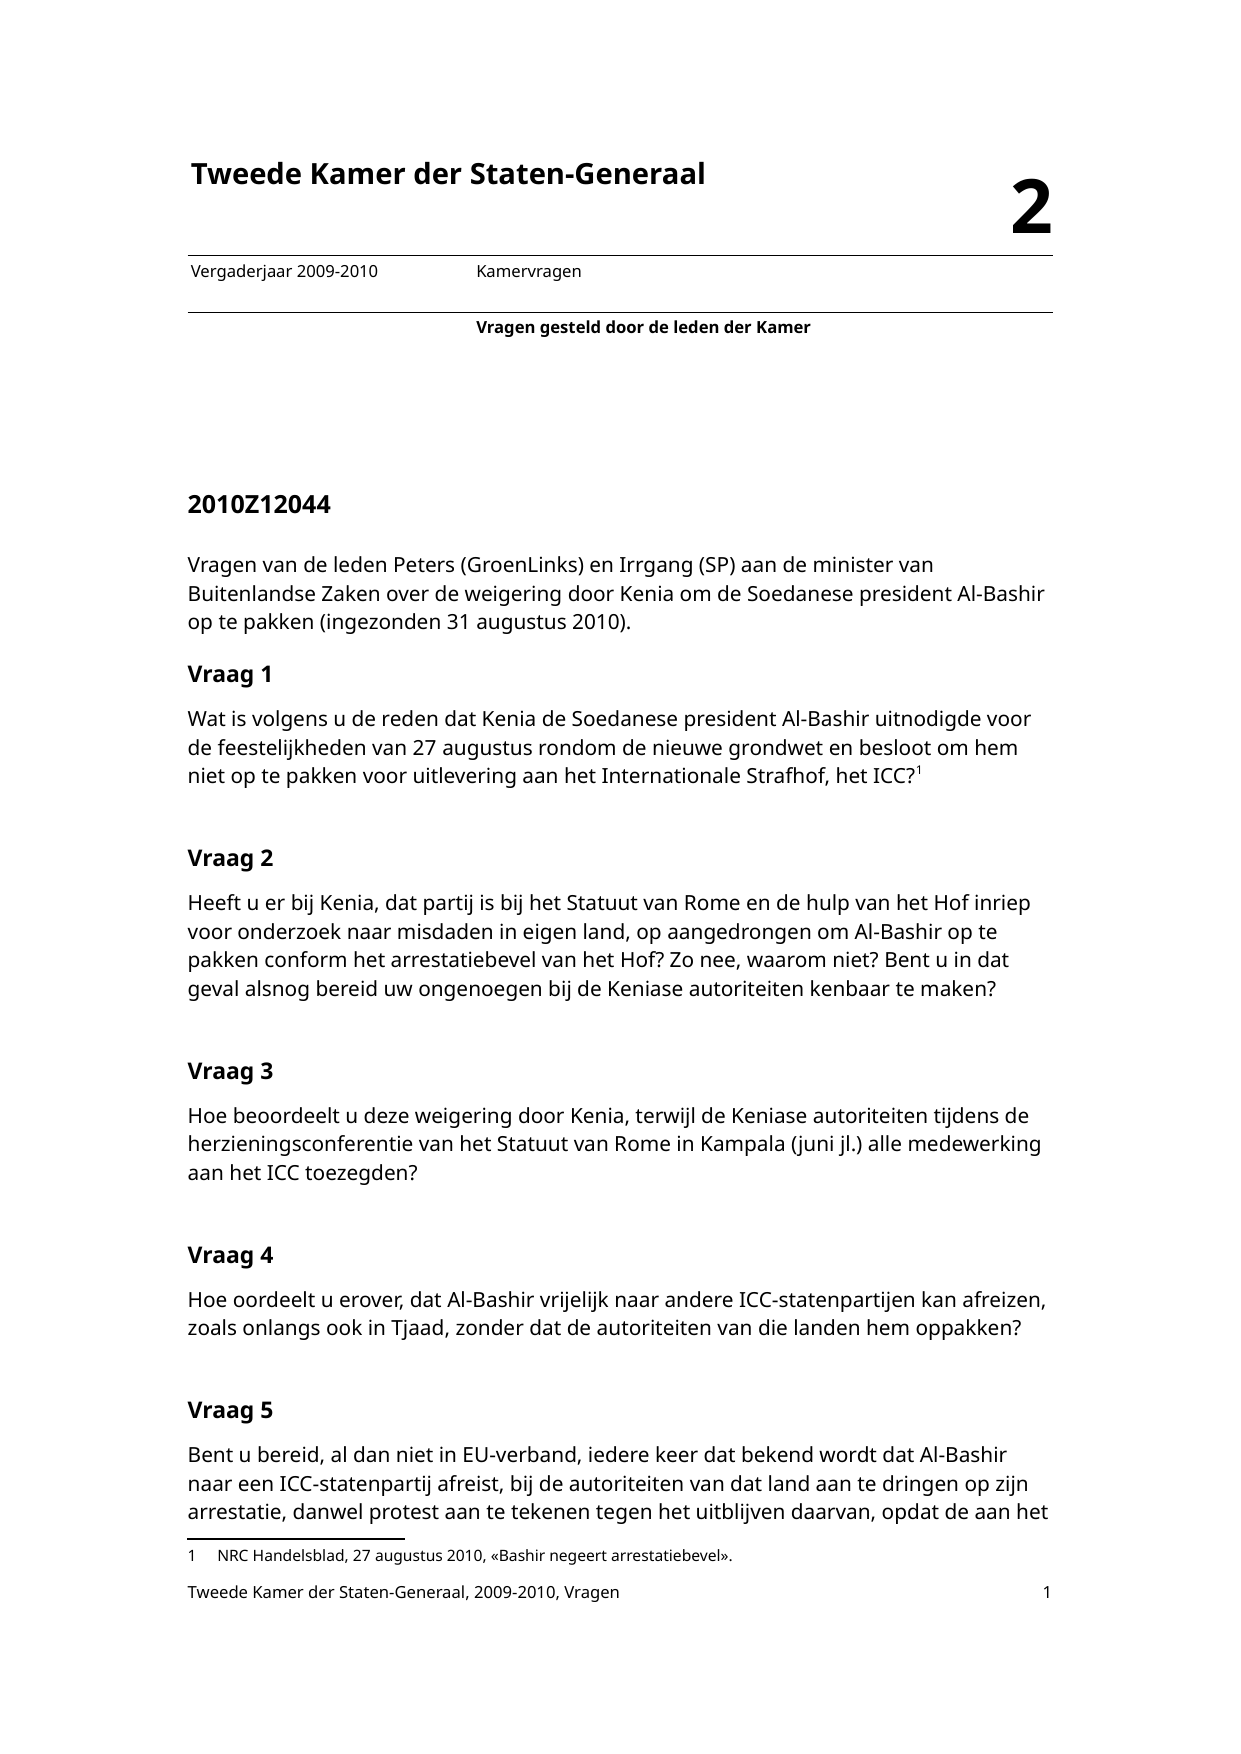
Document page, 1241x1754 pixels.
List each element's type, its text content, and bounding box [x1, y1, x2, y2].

table_cell Vragen gesteld door de leden der Kamer [473, 313, 1053, 339]
text Vragen van de leden Peters (GroenLinks) en Irrgang (SP) aan de minister van Buitenlandse Zaken over de weigering door Kenia om de Soedanese president Al-Bashir op te pakken (ingezonden 31 augustus 2010). [187, 550, 1053, 636]
table_header 2 [880, 150, 1053, 255]
subtitle Vraag 1 [187, 658, 1053, 689]
table_cell Kamervragen [473, 256, 1053, 312]
text Hoe oordeelt u erover, dat Al-Bashir vrijelijk naar andere ICC-statenpartijen kan afreizen, zoals onlangs ook in Tjaad, zonder dat de autoriteiten van die landen hem oppakken? [187, 1285, 1053, 1342]
text NRC Handelsblad, 27 augustus 2010, «Bashir negeert arrestatiebevel». [187, 1538, 1053, 1566]
text Bent u bereid, al dan niet in EU-verband, iedere keer dat bekend wordt dat Al-Bashir naar een ICC-statenpartij afreist, bij de autoriteiten van dat land aan te dringen op zijn arrestatie, danwel protest aan te tekenen tegen het uitblijven daarvan, opdat de aan het [187, 1441, 1053, 1526]
text 2010Z12044 [187, 487, 1053, 521]
text Wat is volgens u de reden dat Kenia de Soedanese president Al-Bashir uitnodigde voor de feestelijkheden van 27 augustus rondom de nieuwe grondwet en besloot om hem niet op te pakken voor uitlevering aan het Internationale Strafhof, het ICC? [187, 704, 1053, 790]
text Heeft u er bij Kenia, dat partij is bij het Statuut van Rome en de hulp van het Hof inriep voor onderzoek naar misdaden in eigen land, op aangedrongen om Al-Bashir op te pakken conform het arrestatiebevel van het Hof? Zo nee, waarom niet? Bent u in dat geval alsnog bereid uw ongenoegen bij de Keniase autoriteiten kenbaar te maken? [187, 888, 1053, 1002]
table_header Tweede Kamer der Staten-Generaal [188, 150, 879, 255]
subtitle Vraag 2 [187, 842, 1053, 873]
table_cell [188, 313, 473, 339]
subtitle Vraag 5 [187, 1394, 1053, 1426]
text Hoe beoordeelt u deze weigering door Kenia, terwijl de Keniase autoriteiten tijdens de herzieningsconferentie van het Statuut van Rome in Kampala (juni jl.) alle medewerking aan het ICC toezegden? [187, 1101, 1053, 1186]
table_cell Vergaderjaar 2009-2010 [188, 256, 473, 312]
subtitle Vraag 3 [187, 1055, 1053, 1086]
subtitle Vraag 4 [187, 1239, 1053, 1270]
